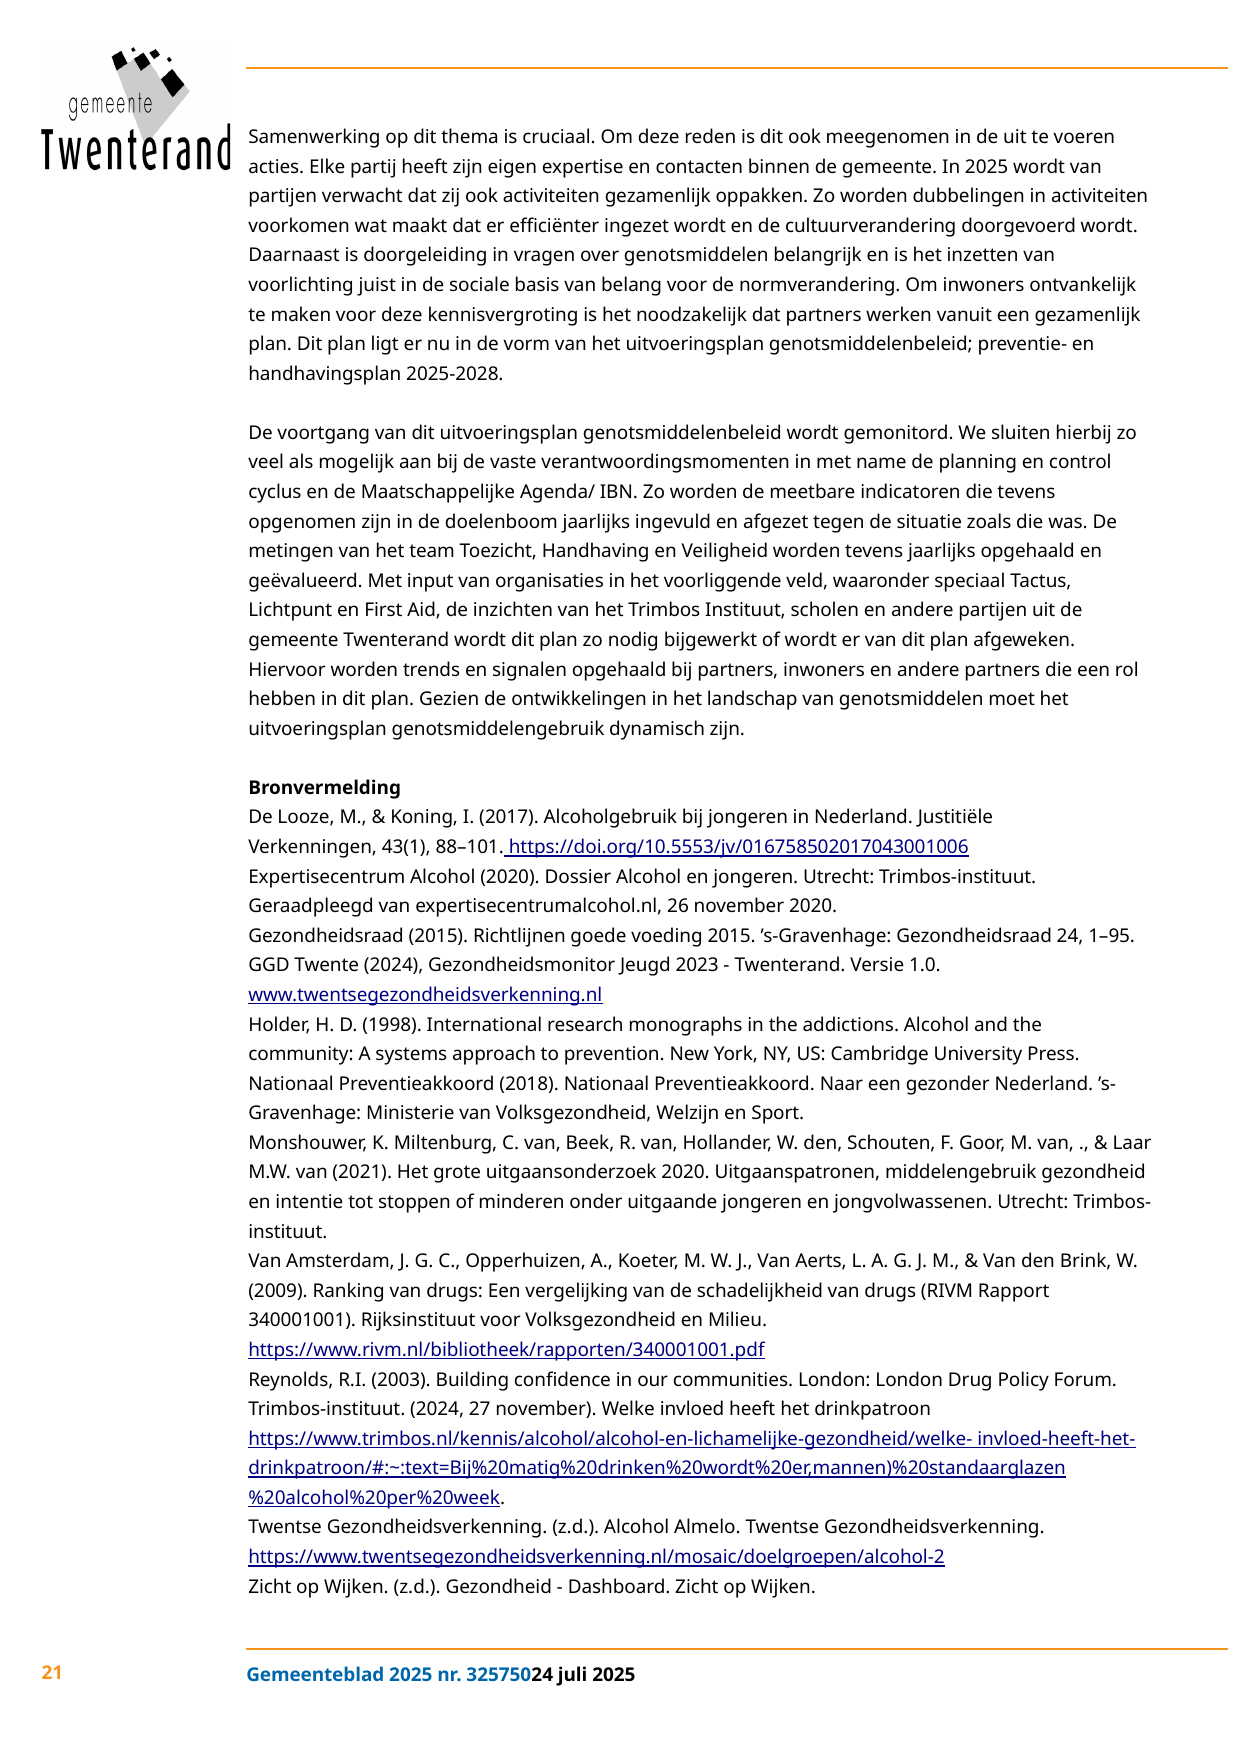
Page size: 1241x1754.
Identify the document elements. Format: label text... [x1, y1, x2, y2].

text Van Amsterdam, J. G. C., Opperhuizen, A., Koeter, M. W. J., Van Aerts, L. A. G. J. M., & Van den Brink, W. (2009). Ranking van drugs: Een vergelijking van de schadelijkheid van drugs (RIVM Rapport 340001001). Rijksinstituut voor Volksgezondheid en Milieu. https://www.rivm.nl/bibliotheek/rapporten/340001001.pdf [248, 1247, 1152, 1362]
text Expertisecentrum Alcohol (2020). Dossier Alcohol en jongeren. Utrecht: Trimbos-instituut. Geraadpleegd van expertisecentrumalcohol.nl, 26 november 2020. [248, 863, 1152, 918]
text De Looze, M., & Koning, I. (2017). Alcoholgebruik bij jongeren in Nederland. Justitiële [248, 804, 1152, 829]
text Twentse Gezondheidsverkenning. (z.d.). Alcohol Almelo. Twentse Gezondheidsverkenning. https://www.twentsegezondheidsverkenning.nl/mosaic/doelgroepen/alcohol-2 [248, 1514, 1152, 1569]
text Gezondheidsraad (2015). Richtlijnen goede voeding 2015. ’s-Gravenhage: Gezondheidsraad 24, 1–95. [248, 922, 1152, 948]
text Zicht op Wijken. (z.d.). Gezondheid - Dashboard. Zicht op Wijken. [248, 1573, 1152, 1598]
text Bronvermelding [248, 774, 1152, 800]
text Holder, H. D. (1998). International research monographs in the addictions. Alcohol and the community: A systems approach to prevention. New York, NY, US: Cambridge University Press. [248, 1011, 1152, 1066]
picture [41, 47, 231, 172]
text Nationaal Preventieakkoord (2018). Nationaal Preventieakkoord. Naar een gezonder Nederland. ’s-Gravenhage: Ministerie van Volksgezondheid, Welzijn en Sport. [248, 1070, 1152, 1125]
text Reynolds, R.I. (2003). Building confidence in our communities. London: London Drug Policy Forum. [248, 1366, 1152, 1391]
text Monshouwer, K. Miltenburg, C. van, Beek, R. van, Hollander, W. den, Schouten, F. Goor, M. van, ., & Laar M.W. van (2021). Het grote uitgaansonderzoek 2020. Uitgaanspatronen, middelengebruik gezondheid en intentie tot stoppen of minderen onder uitgaande jongeren en jongvolwassenen. Utrecht: Trimbos-instituut. [248, 1129, 1152, 1243]
text Trimbos-instituut. (2024, 27 november). Welke invloed heeft het drinkpatroon https://www.trimbos.nl/kennis/alcohol/alcohol-en-lichamelijke-gezondheid/welke- invloed-heeft-het-drinkpatroon/#:~:text=Bij%20matig%20drinken%20wordt%20er,mannen)%20standaarglazen%20alcohol%20per%20week. [248, 1395, 1152, 1510]
text Verkenningen, 43(1), 88–101. https://doi.org/10.5553/jv/016758502017043001006 [248, 833, 1152, 859]
text GGD Twente (2024), Gezondheidsmonitor Jeugd 2023 - Twenterand. Versie 1.0. www.twentsegezondheidsverkenning.nl [248, 952, 1152, 1007]
text De voortgang van dit uitvoeringsplan genotsmiddelenbeleid wordt gemonitord. We sluiten hierbij zo veel als mogelijk aan bij de vaste verantwoordingsmomenten in met name de planning en control cyclus en de Maatschappelijke Agenda/ IBN. Zo worden de meetbare indicatoren die tevens opgenomen zijn in de doelenboom jaarlijks ingevuld en afgezet tegen de situatie zoals die was. De metingen van het team Toezicht, Handhaving en Veiligheid worden tevens jaarlijks opgehaald en geëvalueerd. Met input van organisaties in het voorliggende veld, waaronder speciaal Tactus, Lichtpunt en First Aid, de inzichten van het Trimbos Instituut, scholen en andere partijen uit de gemeente Twenterand wordt dit plan zo nodig bijgewerkt of wordt er van dit plan afgeweken. Hiervoor worden trends en signalen opgehaald bij partners, inwoners en andere partners die een rol hebben in dit plan. Gezien de ontwikkelingen in het landschap van genotsmiddelen moet het uitvoeringsplan genotsmiddelengebruik dynamisch zijn. [248, 419, 1152, 741]
text Samenwerking op dit thema is cruciaal. Om deze reden is dit ook meegenomen in de uit te voeren acties. Elke partij heeft zijn eigen expertise en contacten binnen de gemeente. In 2025 wordt van partijen verwacht dat zij ook activiteiten gezamenlijk oppakken. Zo worden dubbelingen in activiteiten voorkomen wat maakt dat er efficiënter ingezet wordt en de cultuurverandering doorgevoerd wordt. Daarnaast is doorgeleiding in vragen over genotsmiddelen belangrijk en is het inzetten van voorlichting juist in de sociale basis van belang voor de normverandering. Om inwoners ontvankelijk te maken voor deze kennisvergroting is het noodzakelijk dat partners werken vanuit een gezamenlijk plan. Dit plan ligt er nu in de vorm van het uitvoeringsplan genotsmiddelenbeleid; preventie- en handhavingsplan 2025-2028. [248, 123, 1152, 386]
